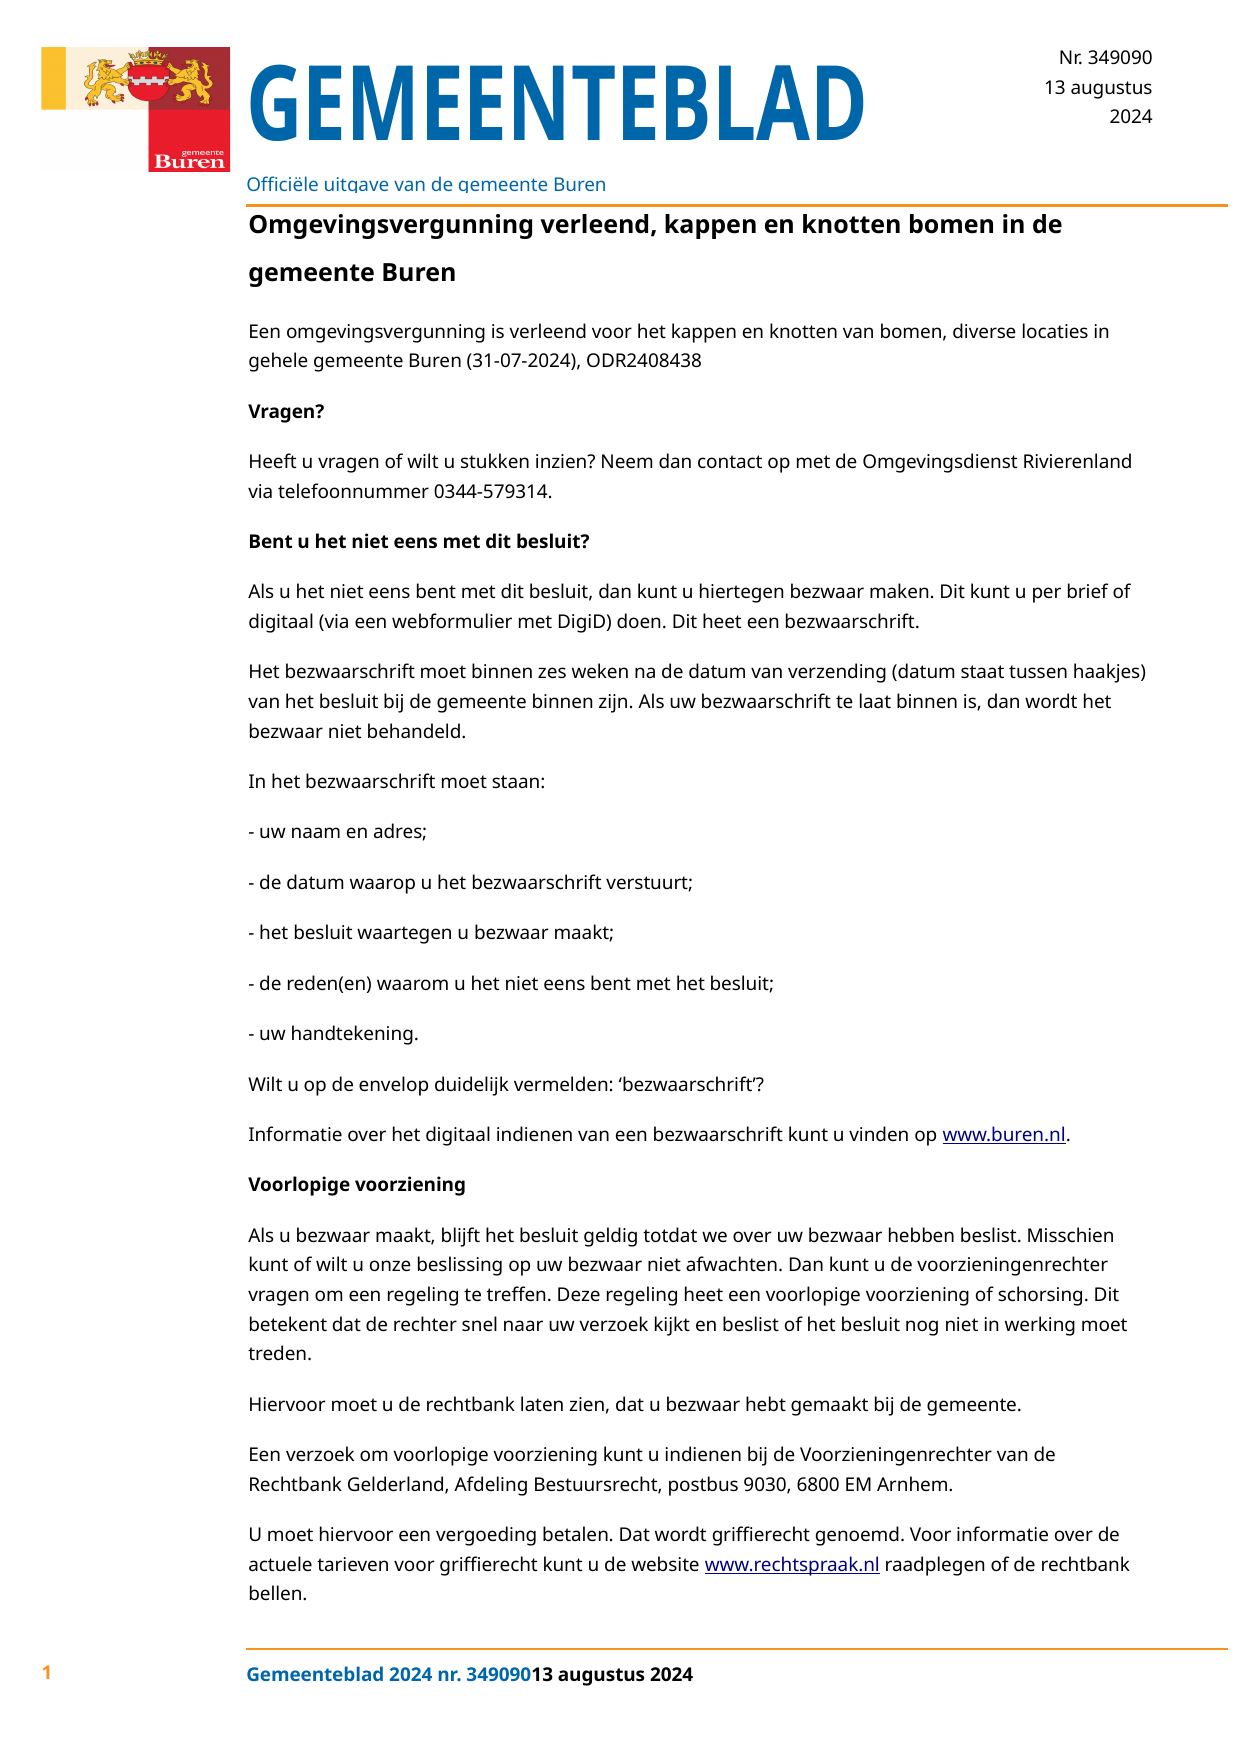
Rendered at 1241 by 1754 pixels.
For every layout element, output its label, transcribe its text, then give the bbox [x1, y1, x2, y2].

text Vragen? [248, 398, 1152, 424]
text U moet hiervoor een vergoeding betalen. Dat wordt griffierecht genoemd. Voor informatie over de actuele tarieven voor griffierecht kunt u de website www.rechtspraak.nl raadplegen of de rechtbank bellen. [248, 1521, 1152, 1606]
text Bent u het niet eens met dit besluit? [248, 528, 1152, 554]
picture [41, 47, 231, 172]
text Heeft u vragen of wilt u stukken inzien? Neem dan contact op met de Omgevingsdienst Rivierenland via telefoonnummer 0344-579314. [248, 448, 1152, 504]
text - uw naam en adres; [248, 819, 1152, 844]
text Hiervoor moet u de rechtbank laten zien, dat u bezwaar hebt gemaakt bij de gemeente. [248, 1391, 1152, 1417]
text - het besluit waartegen u bezwaar maakt; [248, 919, 1152, 945]
text Wilt u op de envelop duidelijk vermelden: ‘bezwaarschrift’? [248, 1071, 1152, 1097]
text Als u het niet eens bent met dit besluit, dan kunt u hiertegen bezwaar maken. Dit kunt u per brief of digitaal (via een webformulier met DigiD) doen. Dit heet een bezwaarschrift. [248, 579, 1152, 634]
text - de datum waarop u het bezwaarschrift verstuurt; [248, 869, 1152, 895]
text Voorlopige voorziening [248, 1172, 1152, 1197]
text Een omgevingsvergunning is verleend voor het kappen en knotten van bomen, diverse locaties in gehele gemeente Buren (31-07-2024), ODR2408438 [248, 318, 1152, 373]
text Omgevingsvergunning verleend, kappen en knotten bomen in de gemeente Buren [248, 207, 1152, 288]
text Het bezwaarschrift moet binnen zes weken na de datum van verzending (datum staat tussen haakjes) van het besluit bij de gemeente binnen zijn. Als uw bezwaarschrift te laat binnen is, dan wordt het bezwaar niet behandeld. [248, 659, 1152, 744]
text - uw handtekening. [248, 1020, 1152, 1046]
text Informatie over het digitaal indienen van een bezwaarschrift kunt u vinden op www.buren.nl. [248, 1121, 1152, 1147]
text - de reden(en) waarom u het niet eens bent met het besluit; [248, 970, 1152, 996]
text Als u bezwaar maakt, blijft het besluit geldig totdat we over uw bezwaar hebben beslist. Misschien kunt of wilt u onze beslissing op uw bezwaar niet afwachten. Dan kunt u de voorzieningenrechter vragen om een regeling te treffen. Deze regeling heet een voorlopige voorziening of schorsing. Dit betekent dat de rechter snel naar uw verzoek kijkt en beslist of het besluit nog niet in werking moet treden. [248, 1222, 1152, 1366]
text Een verzoek om voorlopige voorziening kunt u indienen bij de Voorzieningenrechter van de Rechtbank Gelderland, Afdeling Bestuursrecht, postbus 9030, 6800 EM Arnhem. [248, 1441, 1152, 1497]
text In het bezwaarschrift moet staan: [248, 768, 1152, 794]
